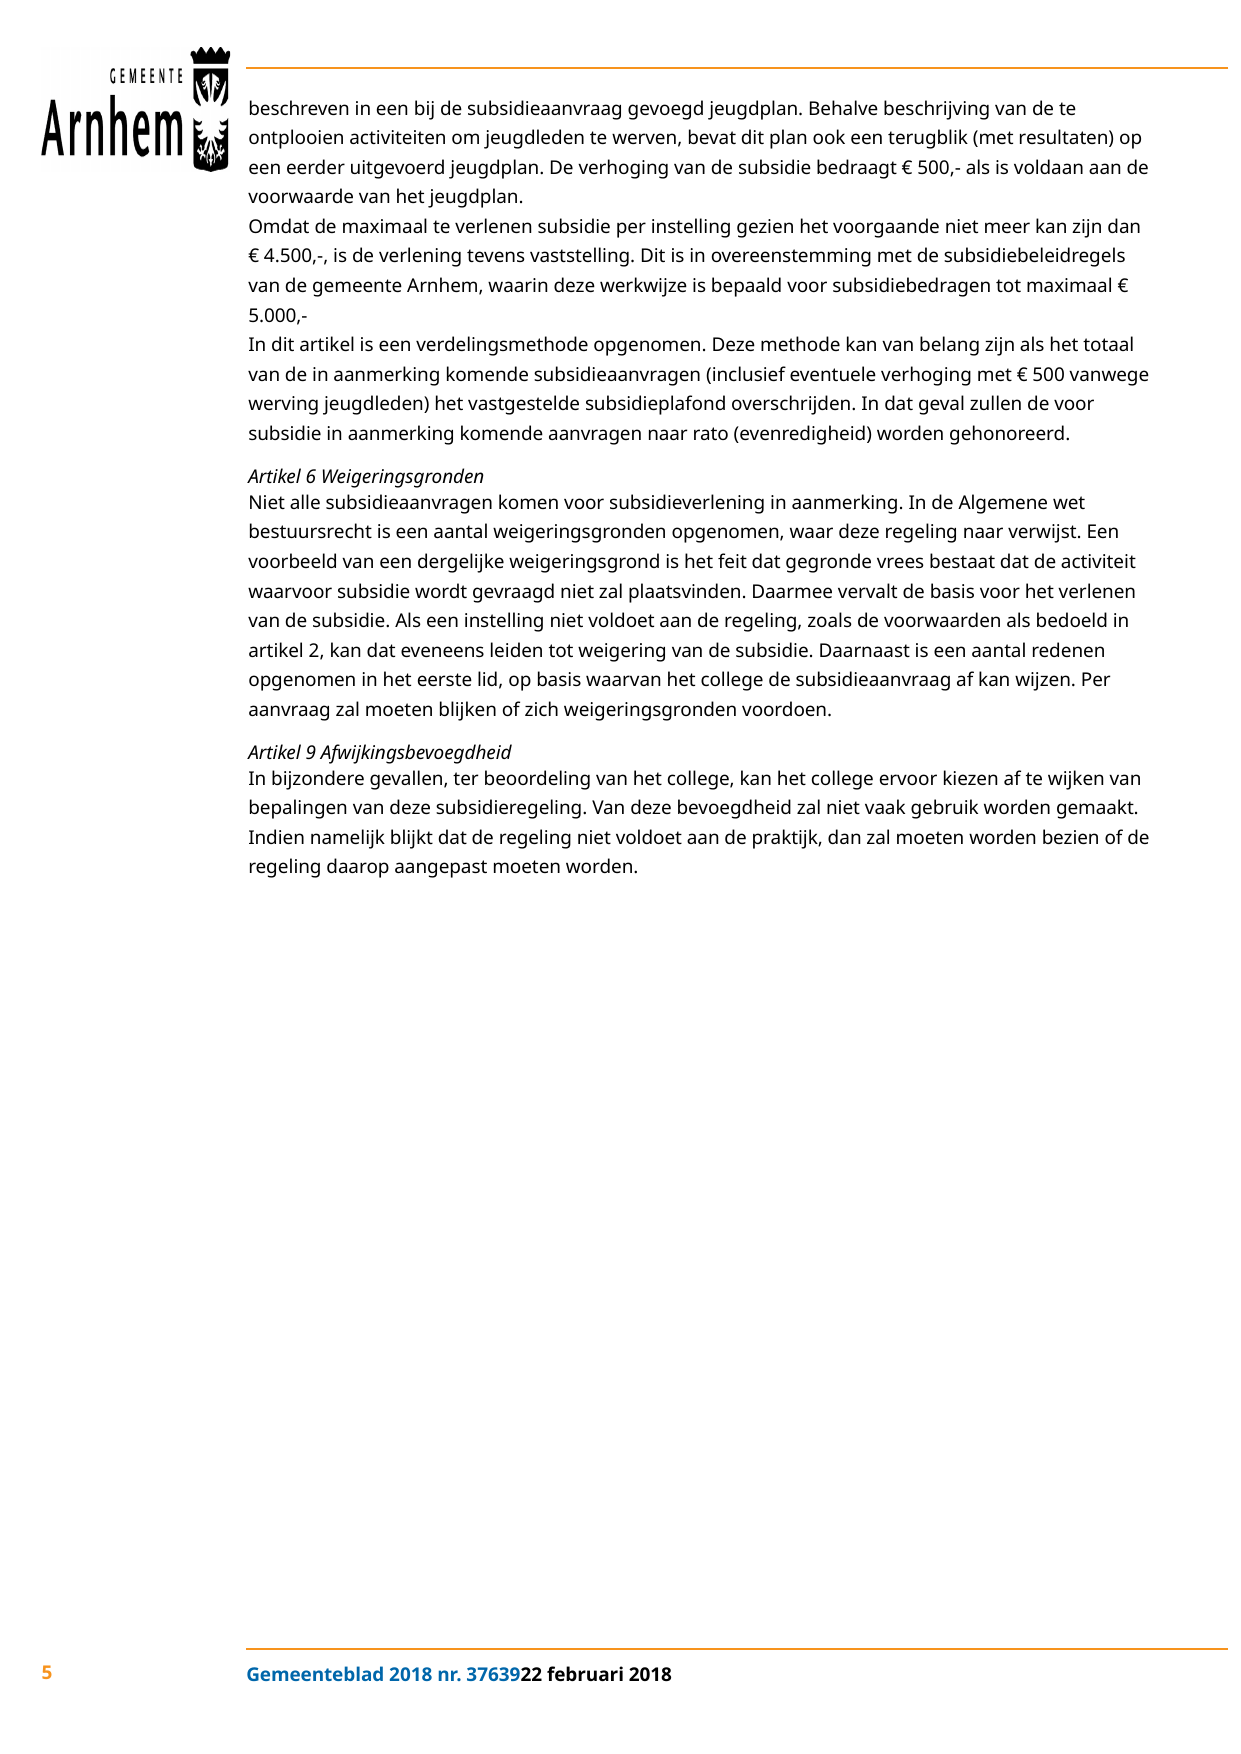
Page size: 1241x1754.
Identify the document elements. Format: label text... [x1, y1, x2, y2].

text Niet alle subsidieaanvragen komen voor subsidieverlening in aanmerking. In de Algemene wet bestuursrecht is een aantal weigeringsgronden opgenomen, waar deze regeling naar verwijst. Een voorbeeld van een dergelijke weigeringsgrond is het feit dat gegronde vrees bestaat dat de activiteit waarvoor subsidie wordt gevraagd niet zal plaatsvinden. Daarmee vervalt de basis voor het verlenen van de subsidie. Als een instelling niet voldoet aan de regeling, zoals de voorwaarden als bedoeld in artikel 2, kan dat eveneens leiden tot weigering van de subsidie. Daarnaast is een aantal redenen opgenomen in het eerste lid, op basis waarvan het college de subsidieaanvraag af kan wijzen. Per aanvraag zal moeten blijken of zich weigeringsgronden voordoen. [248, 489, 1152, 722]
text In bijzondere gevallen, ter beoordeling van het college, kan het college ervoor kiezen af te wijken van bepalingen van deze subsidieregeling. Van deze bevoegdheid zal niet vaak gebruik worden gemaakt. Indien namelijk blijkt dat de regeling niet voldoet aan de praktijk, dan zal moeten worden bezien of de regeling daarop aangepast moeten worden. [248, 765, 1152, 879]
text Artikel 9 Afwijkingsbevoegdheid [248, 739, 1152, 765]
picture [41, 47, 231, 172]
text Artikel 6 Weigeringsgronden [248, 463, 1152, 489]
text beschreven in een bij de subsidieaanvraag gevoegd jeugdplan. Behalve beschrijving van de te ontplooien activiteiten om jeugdleden te werven, bevat dit plan ook een terugblik (met resultaten) op een eerder uitgevoerd jeugdplan. De verhoging van de subsidie bedraagt € 500,- als is voldaan aan de voorwaarde van het jeugdplan. [248, 95, 1152, 209]
text Omdat de maximaal te verlenen subsidie per instelling gezien het voorgaande niet meer kan zijn dan € 4.500,-, is de verlening tevens vaststelling. Dit is in overeenstemming met de subsidiebeleidregels van de gemeente Arnhem, waarin deze werkwijze is bepaald voor subsidiebedragen tot maximaal € 5.000,- [248, 213, 1152, 328]
text In dit artikel is een verdelingsmethode opgenomen. Deze methode kan van belang zijn als het totaal van de in aanmerking komende subsidieaanvragen (inclusief eventuele verhoging met € 500 vanwege werving jeugdleden) het vastgestelde subsidieplafond overschrijden. In dat geval zullen de voor subsidie in aanmerking komende aanvragen naar rato (evenredigheid) worden gehonoreerd. [248, 331, 1152, 446]
